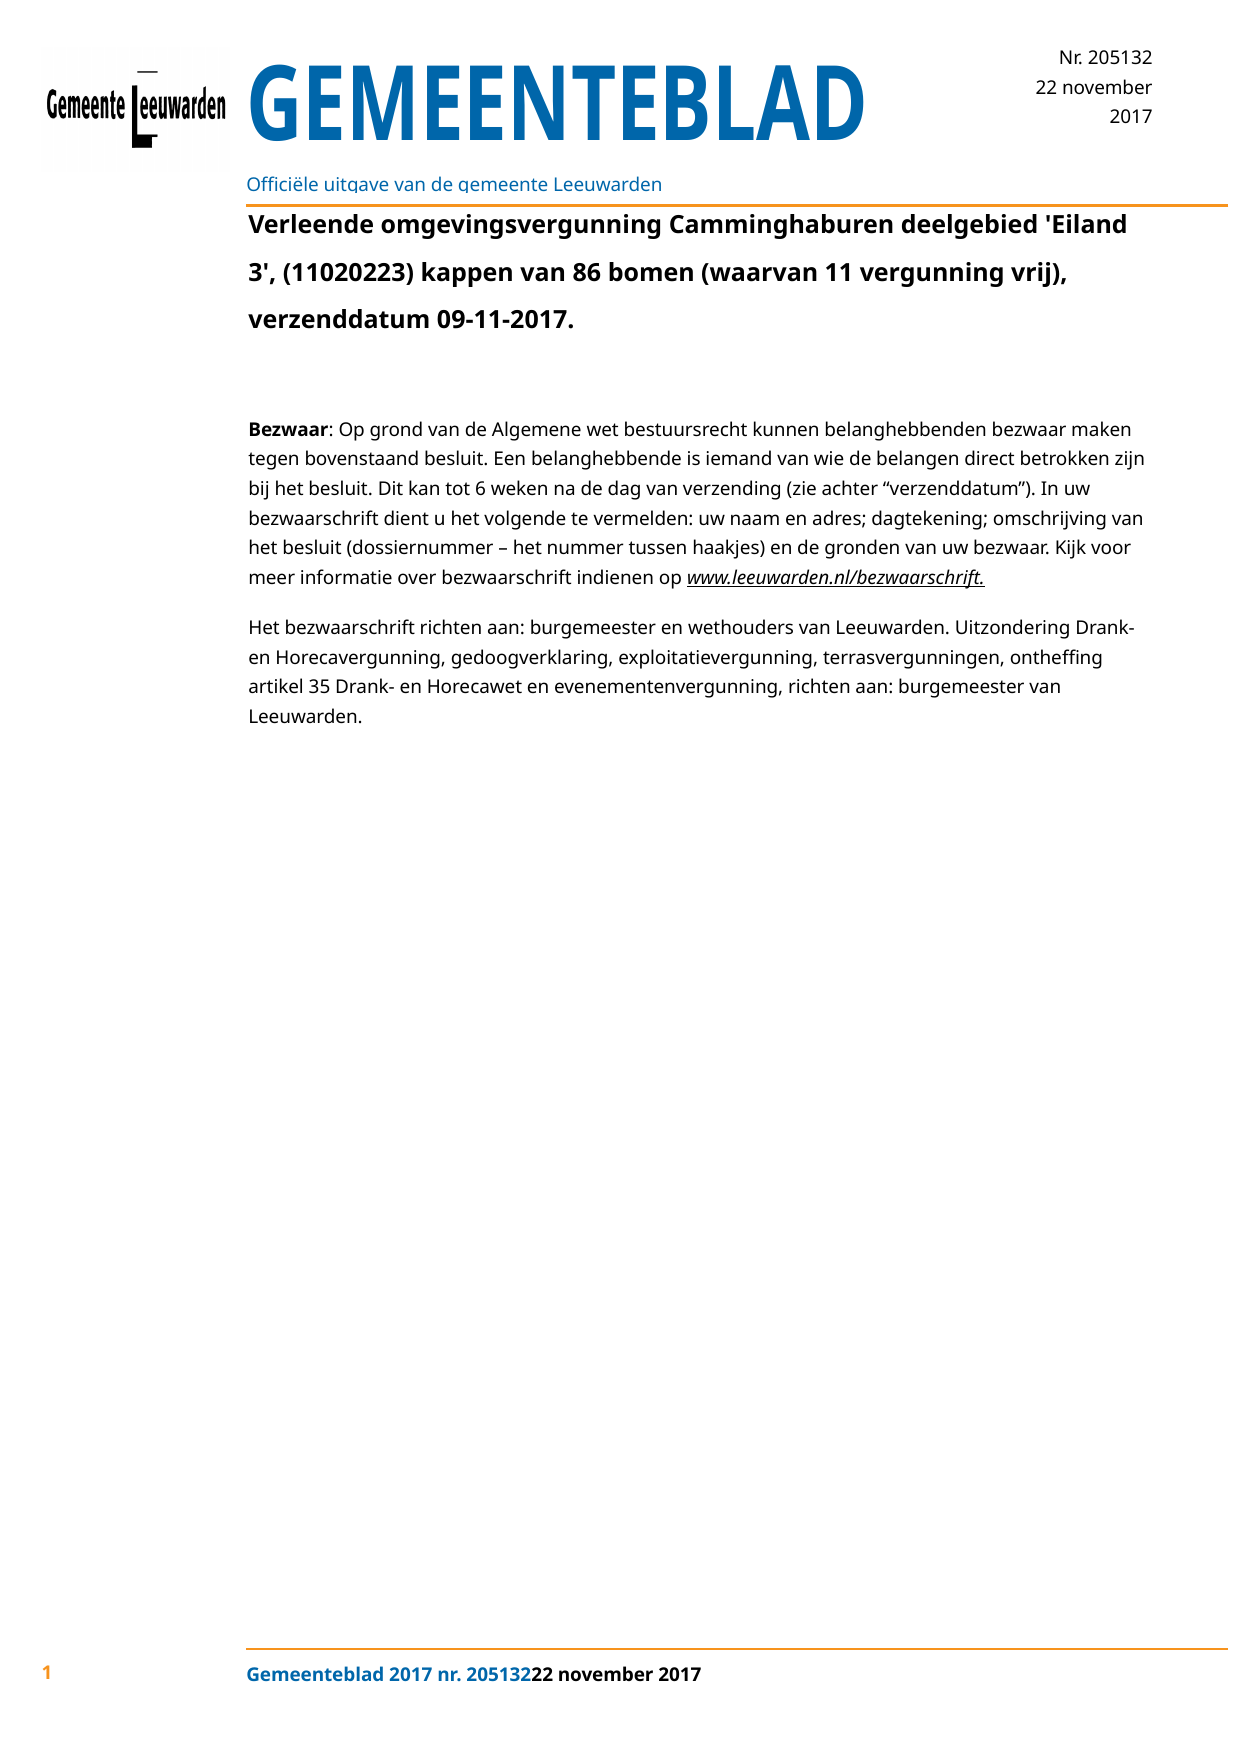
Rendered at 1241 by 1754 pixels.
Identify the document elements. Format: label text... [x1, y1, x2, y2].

text Bezwaar: Op grond van de Algemene wet bestuursrecht kunnen belanghebbenden bezwaar maken tegen bovenstaand besluit. Een belanghebbende is iemand van wie de belangen direct betrokken zijn bij het besluit. Dit kan tot 6 weken na de dag van verzending (zie achter “verzenddatum”). In uw bezwaarschrift dient u het volgende te vermelden: uw naam en adres; dagtekening; omschrijving van het besluit (dossiernummer – het nummer tussen haakjes) en de gronden van uw bezwaar. Kijk voor meer informatie over bezwaarschrift indienen op www.leeuwarden.nl/bezwaarschrift. [248, 416, 1152, 589]
text Het bezwaarschrift richten aan: burgemeester en wethouders van Leeuwarden. Uitzondering Drank- en Horecavergunning, gedoogverklaring, exploitatievergunning, terrasvergunningen, ontheffing artikel 35 Drank- en Horecawet en evenementenvergunning, richten aan: burgemeester van Leeuwarden. [248, 614, 1152, 729]
picture [41, 47, 231, 172]
text Verleende omgevingsvergunning Camminghaburen deelgebied 'Eiland 3', (11020223) kappen van 86 bomen (waarvan 11 vergunning vrij), verzenddatum 09-11-2017. [248, 207, 1152, 336]
